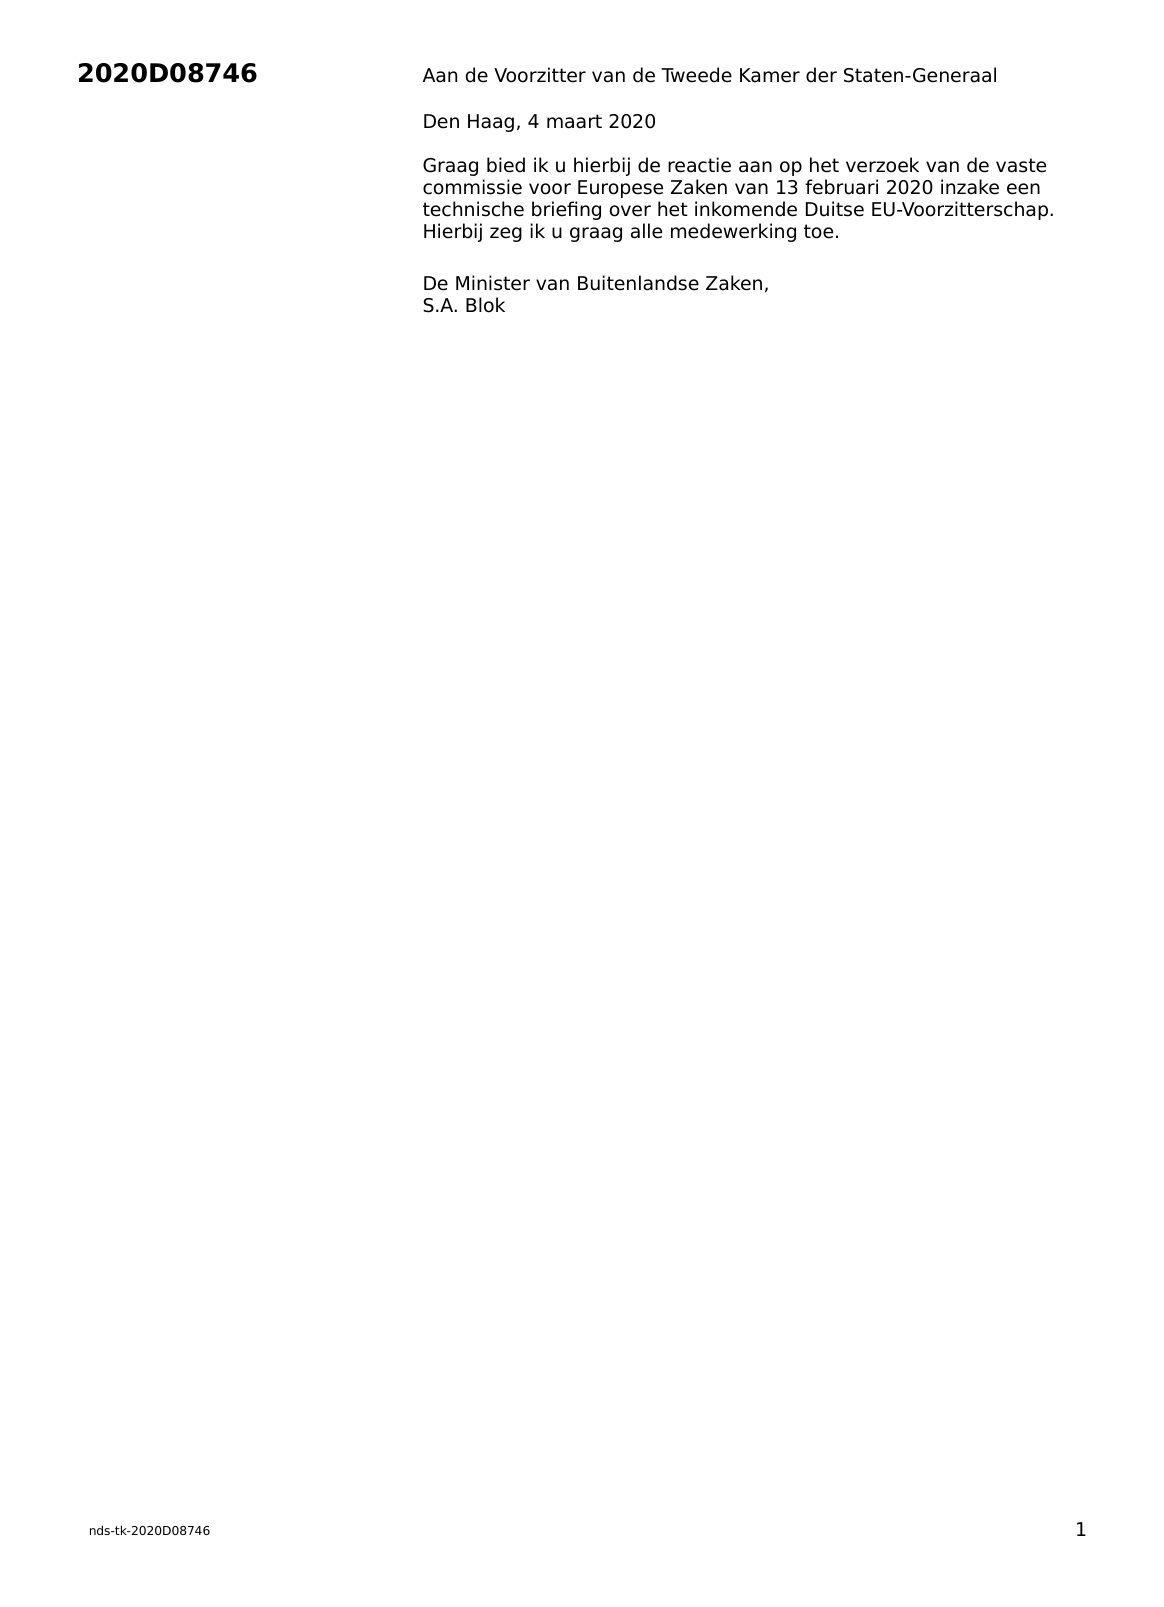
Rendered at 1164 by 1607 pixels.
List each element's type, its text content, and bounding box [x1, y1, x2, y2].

text nds-tk-2020D08746 [88, 1524, 323, 1538]
text 2020D08746 Aan de Voorzitter van de Tweede Kamer der Staten-Generaal [77, 59, 1087, 89]
text Den Haag, 4 maart 2020 [422, 111, 1087, 133]
text De Minister van Buitenlandse Zaken, S.A. Blok [422, 273, 1087, 317]
text Graag bied ik u hierbij de reactie aan op het verzoek van de vaste commissie voor Europese Zaken van 13 februari 2020 inzake een technische briefing over het inkomende Duitse EU-Voorzitterschap. Hierbij zeg ik u graag alle medewerking toe. [422, 155, 1087, 243]
